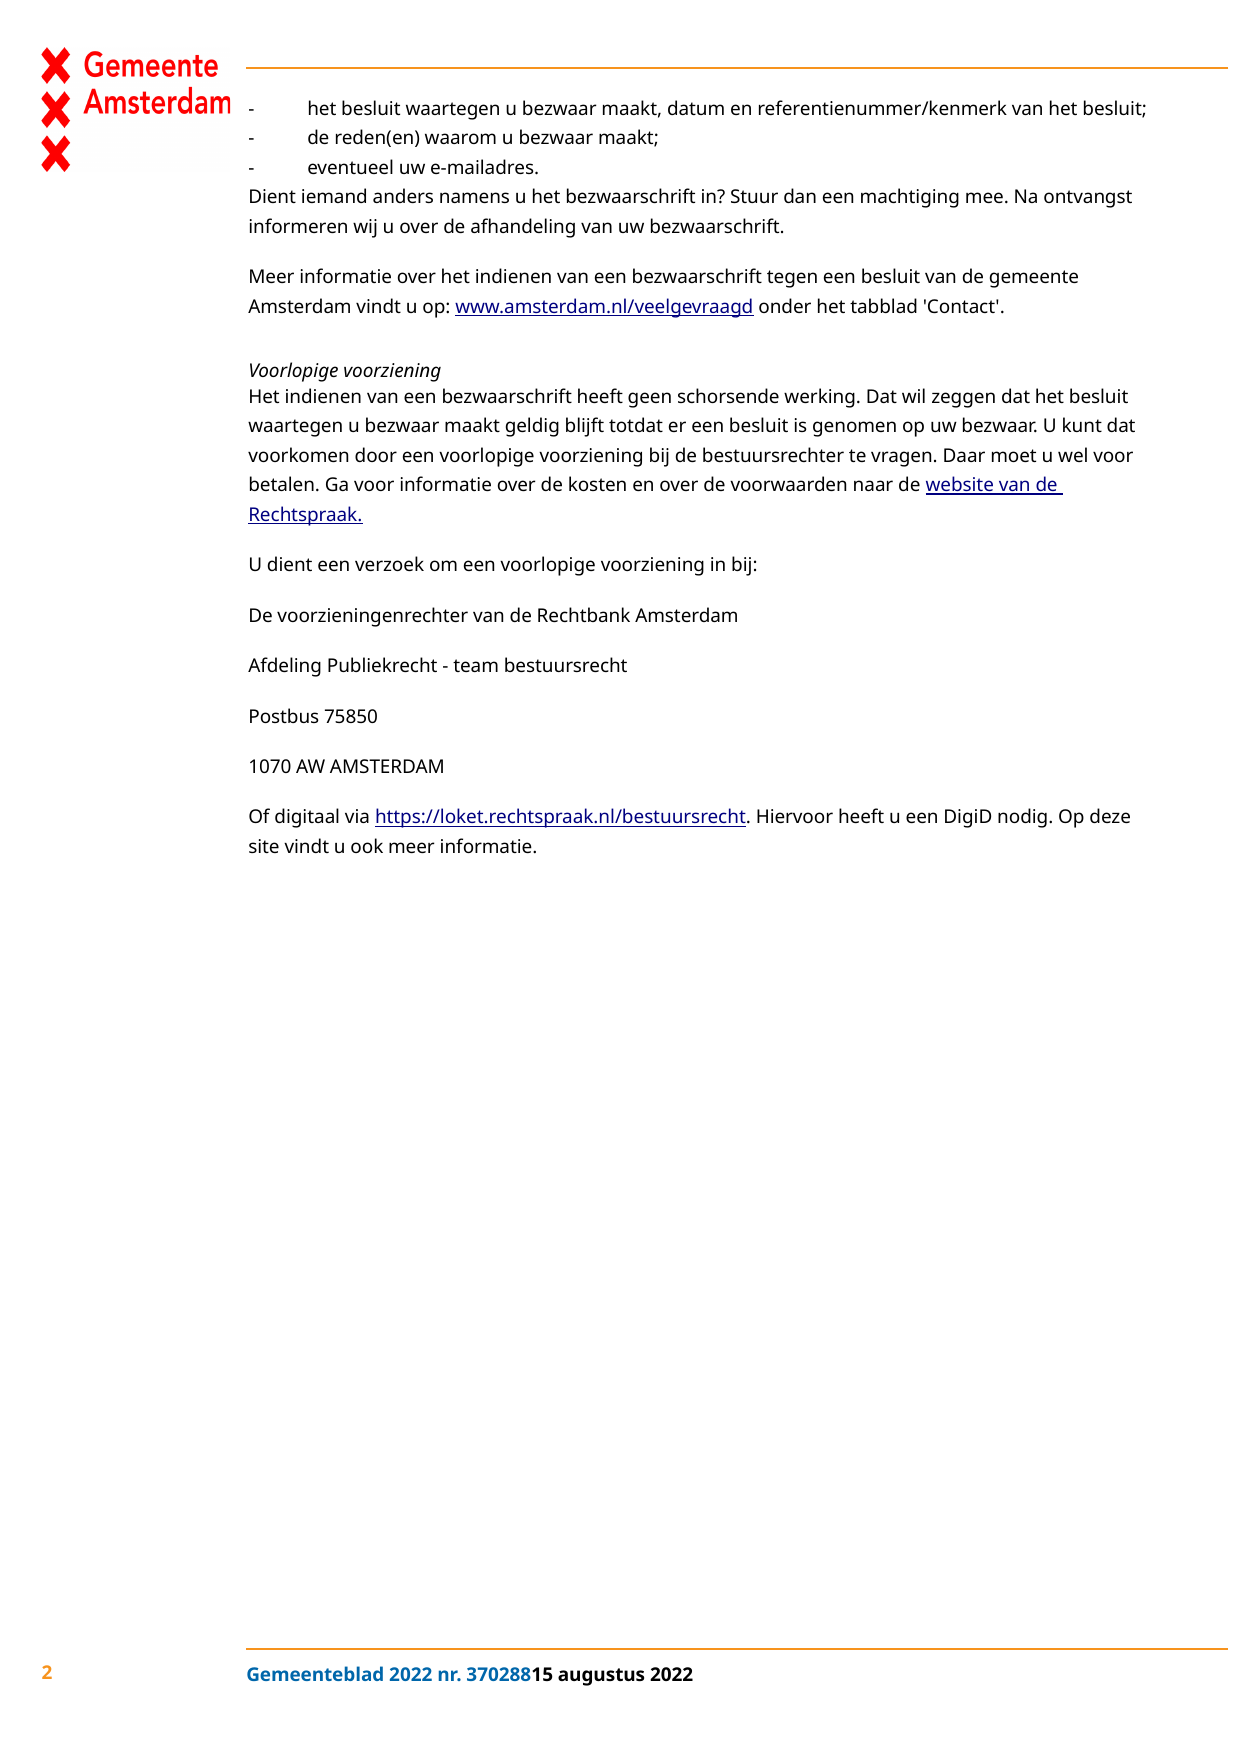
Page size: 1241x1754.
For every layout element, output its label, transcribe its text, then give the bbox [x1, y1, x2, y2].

text Voorlopige voorziening [248, 357, 1152, 383]
text Afdeling Publiekrecht - team bestuursrecht [248, 652, 1152, 678]
text Het indienen van een bezwaarschrift heeft geen schorsende werking. Dat wil zeggen dat het besluit waartegen u bezwaar maakt geldig blijft totdat er een besluit is genomen op uw bezwaar. U kunt dat voorkomen door een voorlopige voorziening bij de bestuursrechter te vragen. Daar moet u wel voor betalen. Ga voor informatie over de kosten en over de voorwaarden naar de website van de Rechtspraak. [248, 383, 1152, 527]
text De voorzieningenrechter van de Rechtbank Amsterdam [248, 602, 1152, 628]
text Dient iemand anders namens u het bezwaarschrift in? Stuur dan een machtiging mee. Na ontvangst informeren wij u over de afhandeling van uw bezwaarschrift. [248, 183, 1152, 239]
picture [41, 47, 231, 172]
list eventueel uw e-mailadres. [248, 154, 1152, 180]
text U dient een verzoek om een voorlopige voorziening in bij: [248, 552, 1152, 577]
text 1070 AW AMSTERDAM [248, 753, 1152, 779]
list de reden(en) waarom u bezwaar maakt; [248, 124, 1152, 150]
text Of digitaal via https://loket.rechtspraak.nl/bestuursrecht. Hiervoor heeft u een DigiD nodig. Op deze site vindt u ook meer informatie. [248, 804, 1152, 859]
list het besluit waartegen u bezwaar maakt, datum en referentienummer/kenmerk van het besluit; [248, 95, 1152, 121]
text Postbus 75850 [248, 703, 1152, 728]
text Meer informatie over het indienen van een bezwaarschrift tegen een besluit van de gemeente Amsterdam vindt u op: www.amsterdam.nl/veelgevraagd onder het tabblad 'Contact'. [248, 263, 1152, 319]
